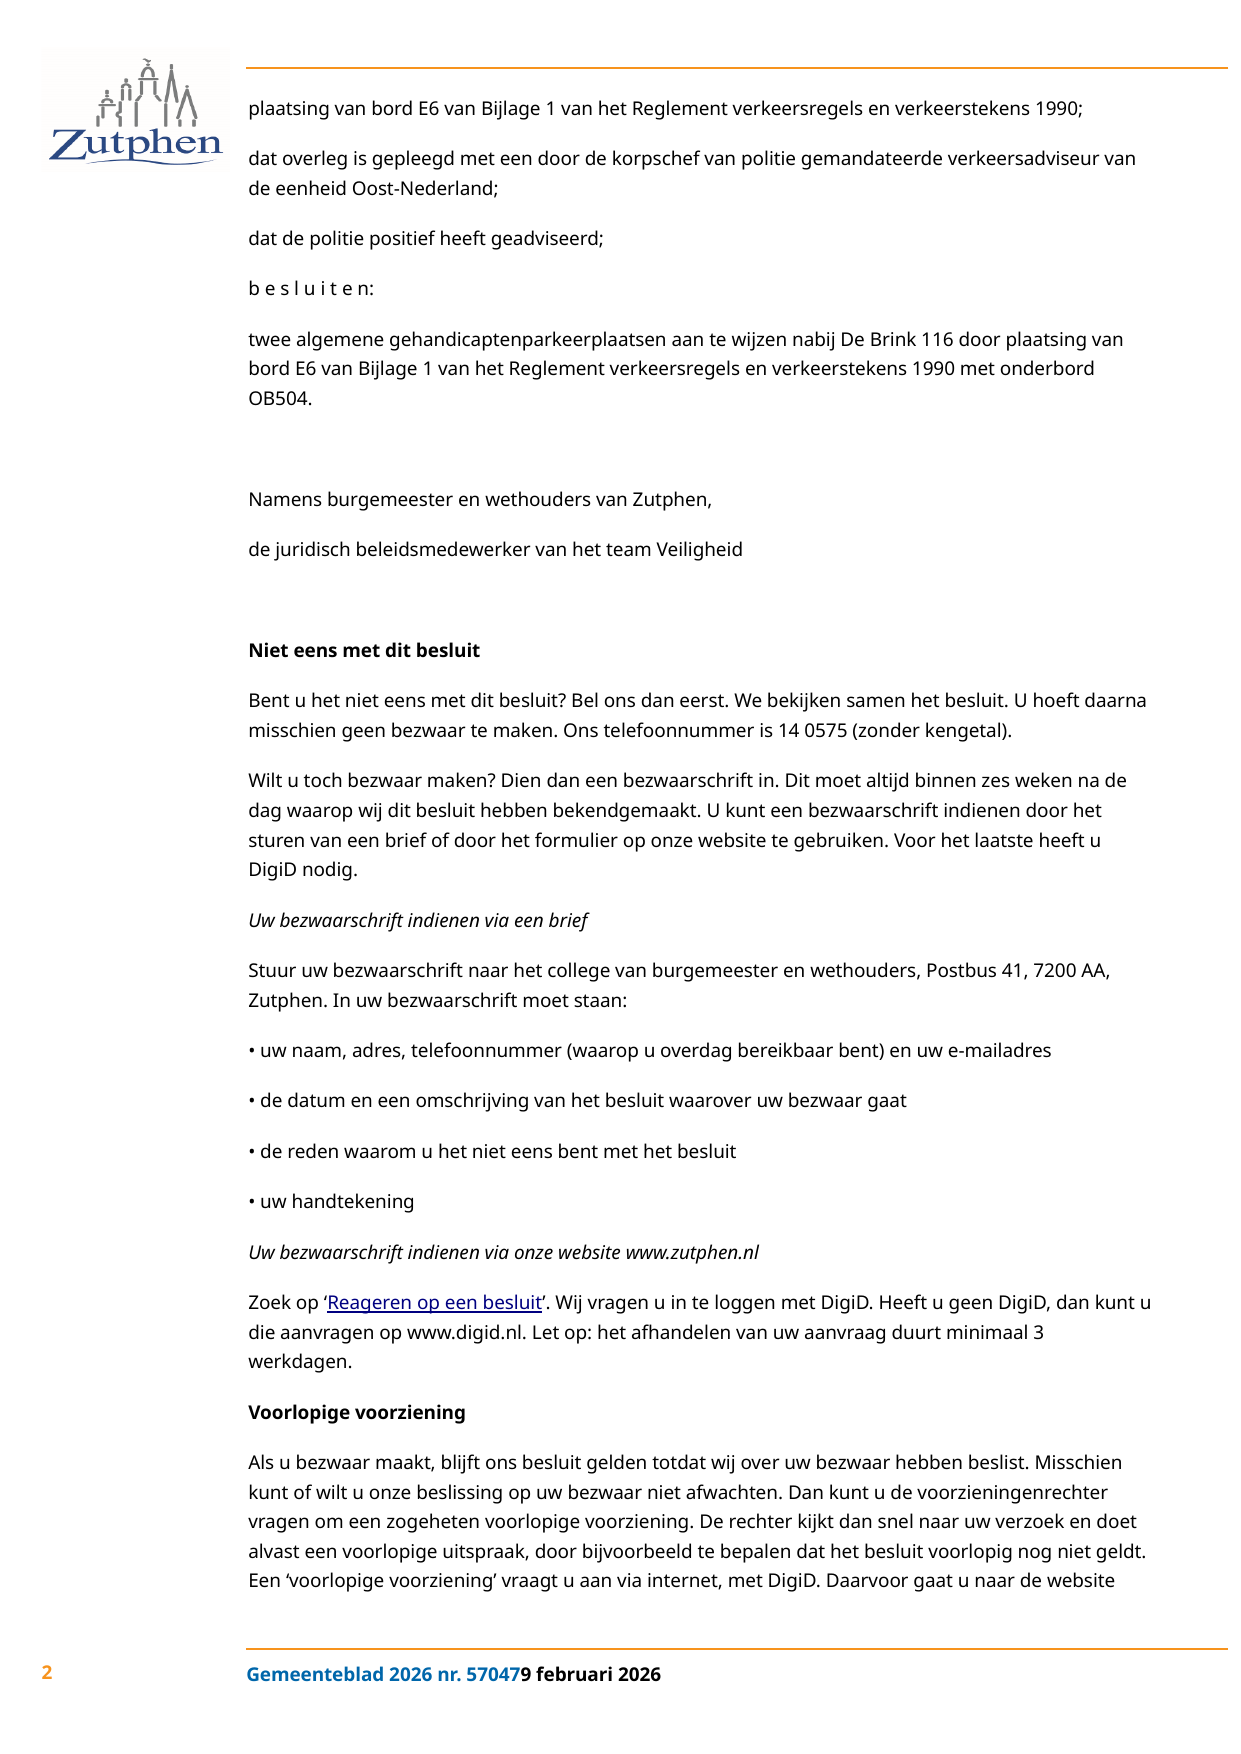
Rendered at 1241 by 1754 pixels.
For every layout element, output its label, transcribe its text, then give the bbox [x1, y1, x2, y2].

text twee algemene gehandicaptenparkeerplaatsen aan te wijzen nabij De Brink 116 door plaatsing van bord E6 van Bijlage 1 van het Reglement verkeersregels en verkeerstekens 1990 met onderbord OB504. [248, 326, 1152, 411]
text de juridisch beleidsmedewerker van het team Veiligheid [248, 536, 1152, 562]
text Uw bezwaarschrift indienen via een brief [248, 907, 1152, 933]
text Stuur uw bezwaarschrift naar het college van burgemeester en wethouders, Postbus 41, 7200 AA, Zutphen. In uw bezwaarschrift moet staan: [248, 957, 1152, 1013]
text b e s l u i t e n: [248, 276, 1152, 301]
text plaatsing van bord E6 van Bijlage 1 van het Reglement verkeersregels en verkeerstekens 1990; [248, 95, 1152, 121]
text Wilt u toch bezwaar maken? Dien dan een bezwaarschrift in. Dit moet altijd binnen zes weken na de dag waarop wij dit besluit hebben bekendgemaakt. U kunt een bezwaarschrift indienen door het sturen van een brief of door het formulier op onze website te gebruiken. Voor het laatste heeft u DigiD nodig. [248, 768, 1152, 882]
text Namens burgemeester en wethouders van Zutphen, [248, 486, 1152, 512]
text Niet eens met dit besluit [248, 637, 1152, 663]
text Voorlopige voorziening [248, 1399, 1152, 1425]
text • uw handtekening [248, 1188, 1152, 1214]
text Als u bezwaar maakt, blijft ons besluit gelden totdat wij over uw bezwaar hebben beslist. Misschien kunt of wilt u onze beslissing op uw bezwaar niet afwachten. Dan kunt u de voorzieningenrechter vragen om een zogeheten voorlopige voorziening. De rechter kijkt dan snel naar uw verzoek en doet alvast een voorlopige uitspraak, door bijvoorbeeld te bepalen dat het besluit voorlopig nog niet geldt. Een ‘voorlopige voorziening’ vraagt u aan via internet, met DigiD. Daarvoor gaat u naar de website [248, 1449, 1152, 1593]
text Bent u het niet eens met dit besluit? Bel ons dan eerst. We bekijken samen het besluit. U hoeft daarna misschien geen bezwaar te maken. Ons telefoonnummer is 14 0575 (zonder kengetal). [248, 688, 1152, 743]
text dat de politie positief heeft geadviseerd; [248, 225, 1152, 251]
text • de reden waarom u het niet eens bent met het besluit [248, 1138, 1152, 1164]
text • de datum en een omschrijving van het besluit waarover uw bezwaar gaat [248, 1088, 1152, 1113]
text dat overleg is gepleegd met een door de korpschef van politie gemandateerde verkeersadviseur van de eenheid Oost-Nederland; [248, 145, 1152, 201]
text Uw bezwaarschrift indienen via onze website www.zutphen.nl [248, 1239, 1152, 1265]
text Zoek op ‘Reageren op een besluit’. Wij vragen u in te loggen met DigiD. Heeft u geen DigiD, dan kunt u die aanvragen op www.digid.nl. Let op: het afhandelen van uw aanvraag duurt minimaal 3 werkdagen. [248, 1289, 1152, 1374]
text • uw naam, adres, telefoonnummer (waarop u overdag bereikbaar bent) en uw e-mailadres [248, 1037, 1152, 1063]
picture [41, 47, 231, 172]
